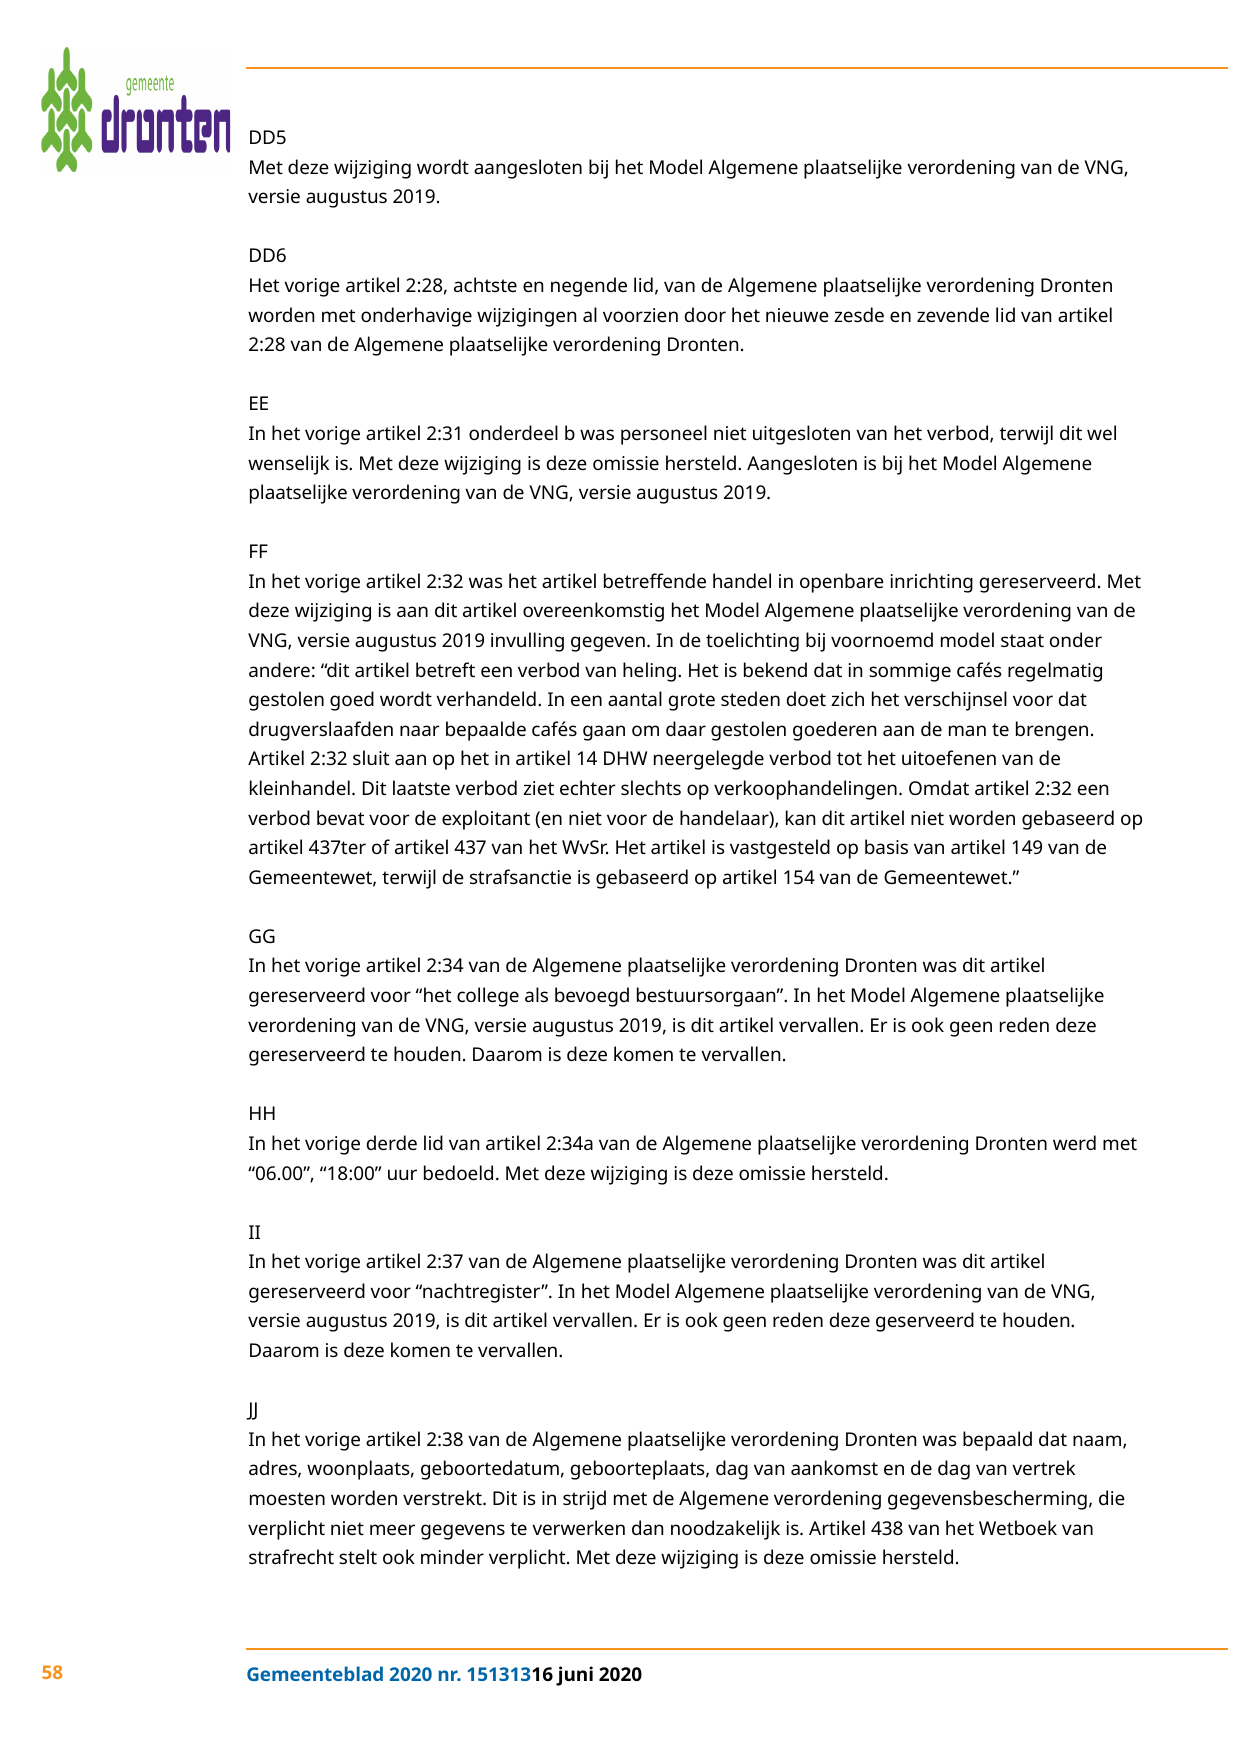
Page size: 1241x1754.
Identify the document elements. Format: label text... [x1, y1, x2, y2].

text DD5 [248, 124, 1152, 150]
text In het vorige artikel 2:38 van de Algemene plaatselijke verordening Dronten was bepaald dat naam, adres, woonplaats, geboortedatum, geboorteplaats, dag van aankomst en de dag van vertrek moesten worden verstrekt. Dit is in strijd met de Algemene verordening gegevensbescherming, die verplicht niet meer gegevens te verwerken dan noodzakelijk is. Artikel 438 van het Wetboek van strafrecht stelt ook minder verplicht. Met deze wijziging is deze omissie hersteld. [248, 1426, 1152, 1570]
text EE [248, 391, 1152, 416]
text In het vorige derde lid van artikel 2:34a van de Algemene plaatselijke verordening Dronten werd met “06.00”, “18:00” uur bedoeld. Met deze wijziging is deze omissie hersteld. [248, 1130, 1152, 1186]
text In het vorige artikel 2:34 van de Algemene plaatselijke verordening Dronten was dit artikel gereserveerd voor “het college als bevoegd bestuursorgaan”. In het Model Algemene plaatselijke verordening van de VNG, versie augustus 2019, is dit artikel vervallen. Er is ook geen reden deze gereserveerd te houden. Daarom is deze komen te vervallen. [248, 953, 1152, 1067]
text Met deze wijziging wordt aangesloten bij het Model Algemene plaatselijke verordening van de VNG, versie augustus 2019. [248, 154, 1152, 209]
text In het vorige artikel 2:37 van de Algemene plaatselijke verordening Dronten was dit artikel gereserveerd voor “nachtregister”. In het Model Algemene plaatselijke verordening van de VNG, versie augustus 2019, is dit artikel vervallen. Er is ook geen reden deze geserveerd te houden. Daarom is deze komen te vervallen. [248, 1248, 1152, 1363]
text Het vorige artikel 2:28, achtste en negende lid, van de Algemene plaatselijke verordening Dronten worden met onderhavige wijzigingen al voorzien door het nieuwe zesde en zevende lid van artikel 2:28 van de Algemene plaatselijke verordening Dronten. [248, 272, 1152, 357]
text In het vorige artikel 2:32 was het artikel betreffende handel in openbare inrichting gereserveerd. Met deze wijziging is aan dit artikel overeenkomstig het Model Algemene plaatselijke verordening van de VNG, versie augustus 2019 invulling gegeven. In de toelichting bij voornoemd model staat onder andere: “dit artikel betreft een verbod van heling. Het is bekend dat in sommige cafés regelmatig gestolen goed wordt verhandeld. In een aantal grote steden doet zich het verschijnsel voor dat drugverslaafden naar bepaalde cafés gaan om daar gestolen goederen aan de man te brengen. Artikel 2:32 sluit aan op het in artikel 14 DHW neergelegde verbod tot het uitoefenen van de kleinhandel. Dit laatste verbod ziet echter slechts op verkoophandelingen. Omdat artikel 2:32 een verbod bevat voor de exploitant (en niet voor de handelaar), kan dit artikel niet worden gebaseerd op artikel 437ter of artikel 437 van het WvSr. Het artikel is vastgesteld op basis van artikel 149 van de Gemeentewet, terwijl de strafsanctie is gebaseerd op artikel 154 van de Gemeentewet.” [248, 568, 1152, 890]
text JJ [248, 1396, 1152, 1422]
picture [41, 47, 231, 172]
text II [248, 1219, 1152, 1245]
text HH [248, 1101, 1152, 1126]
text DD6 [248, 243, 1152, 268]
text FF [248, 538, 1152, 564]
text GG [248, 923, 1152, 949]
text In het vorige artikel 2:31 onderdeel b was personeel niet uitgesloten van het verbod, terwijl dit wel wenselijk is. Met deze wijziging is deze omissie hersteld. Aangesloten is bij het Model Algemene plaatselijke verordening van de VNG, versie augustus 2019. [248, 420, 1152, 505]
